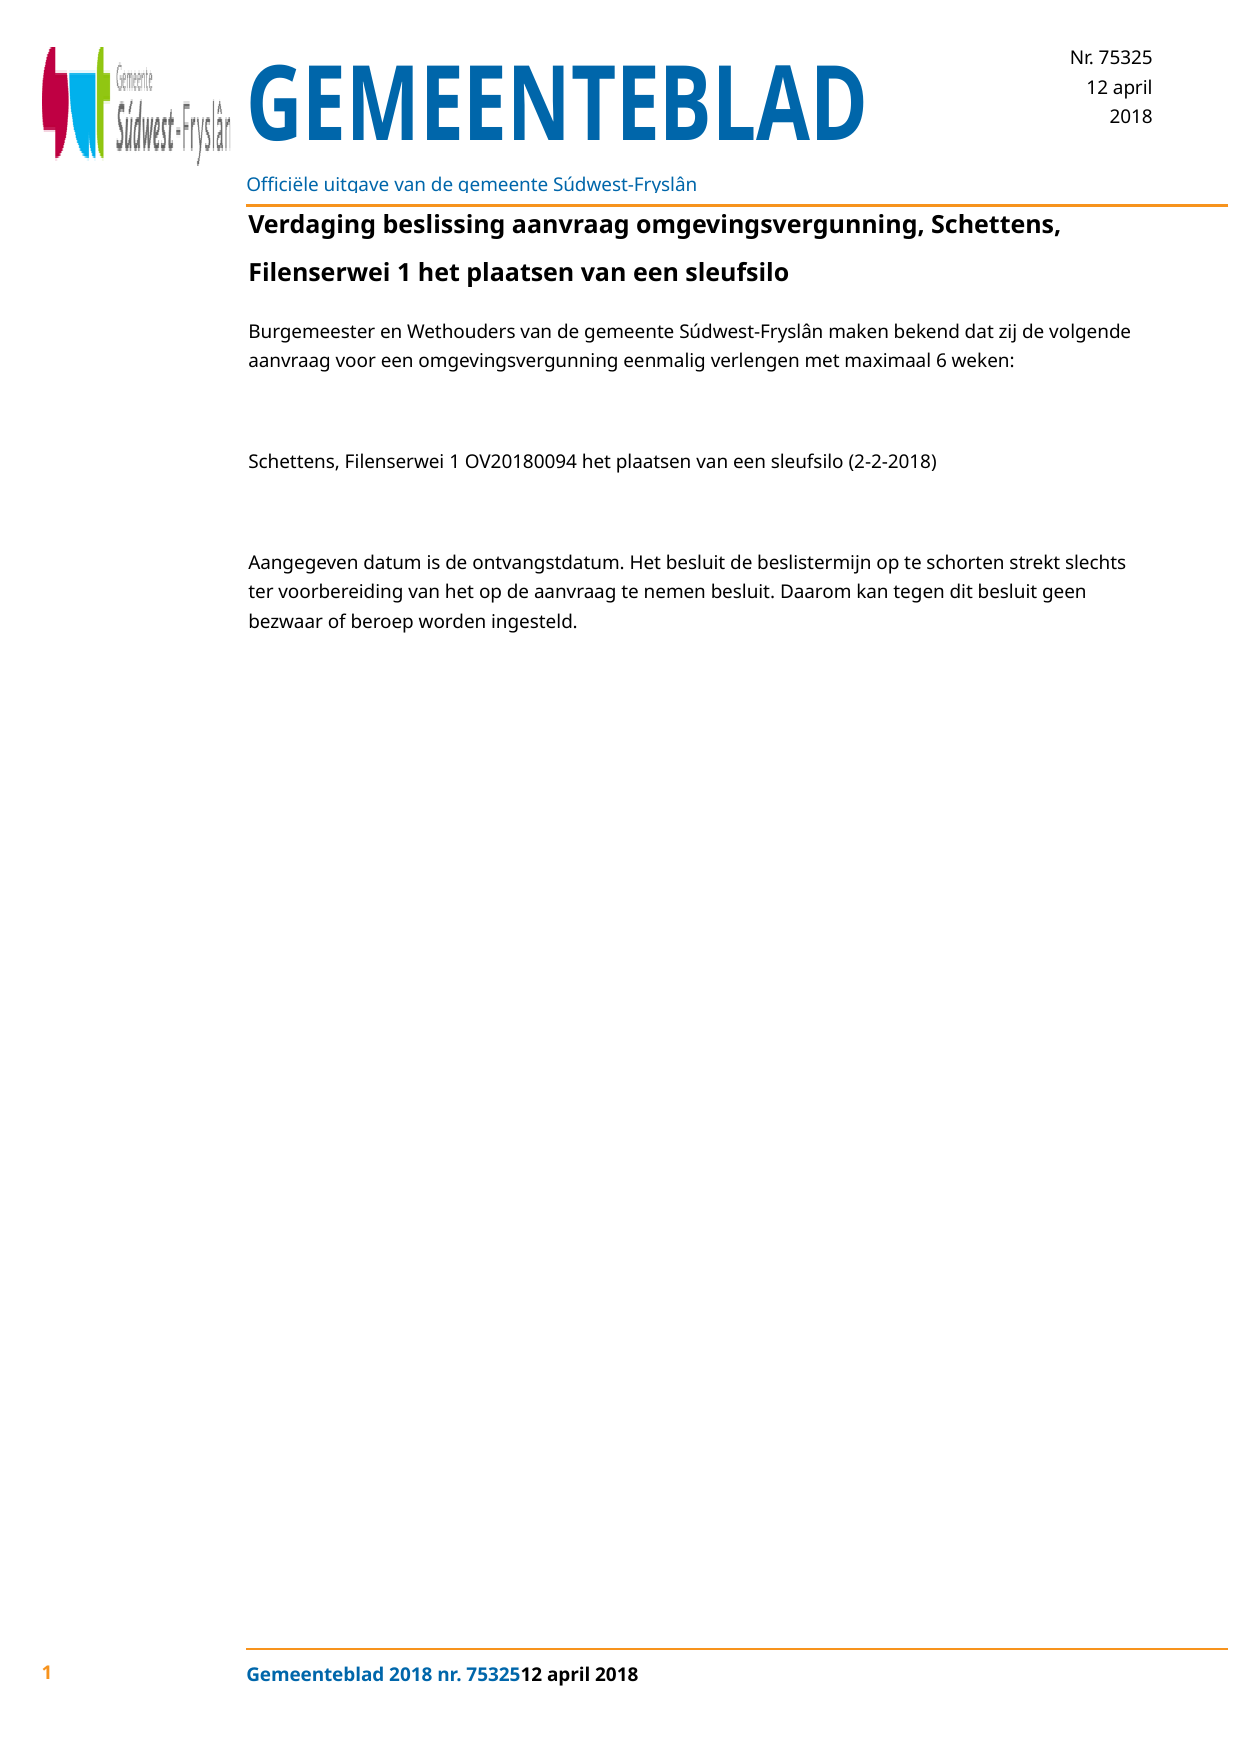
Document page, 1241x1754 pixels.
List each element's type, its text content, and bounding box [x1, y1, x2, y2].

picture [41, 47, 231, 172]
text Burgemeester en Wethouders van de gemeente Súdwest-Fryslân maken bekend dat zij de volgende aanvraag voor een omgevingsvergunning eenmalig verlengen met maximaal 6 weken: [248, 318, 1152, 373]
text Verdaging beslissing aanvraag omgevingsvergunning, Schettens, Filenserwei 1 het plaatsen van een sleufsilo [248, 207, 1152, 288]
text Schettens, Filenserwei 1 OV20180094 het plaatsen van een sleufsilo (2-2-2018) [248, 448, 1152, 474]
text Aangegeven datum is de ontvangstdatum. Het besluit de beslistermijn op te schorten strekt slechts ter voorbereiding van het op de aanvraag te nemen besluit. Daarom kan tegen dit besluit geen bezwaar of beroep worden ingesteld. [248, 549, 1152, 634]
